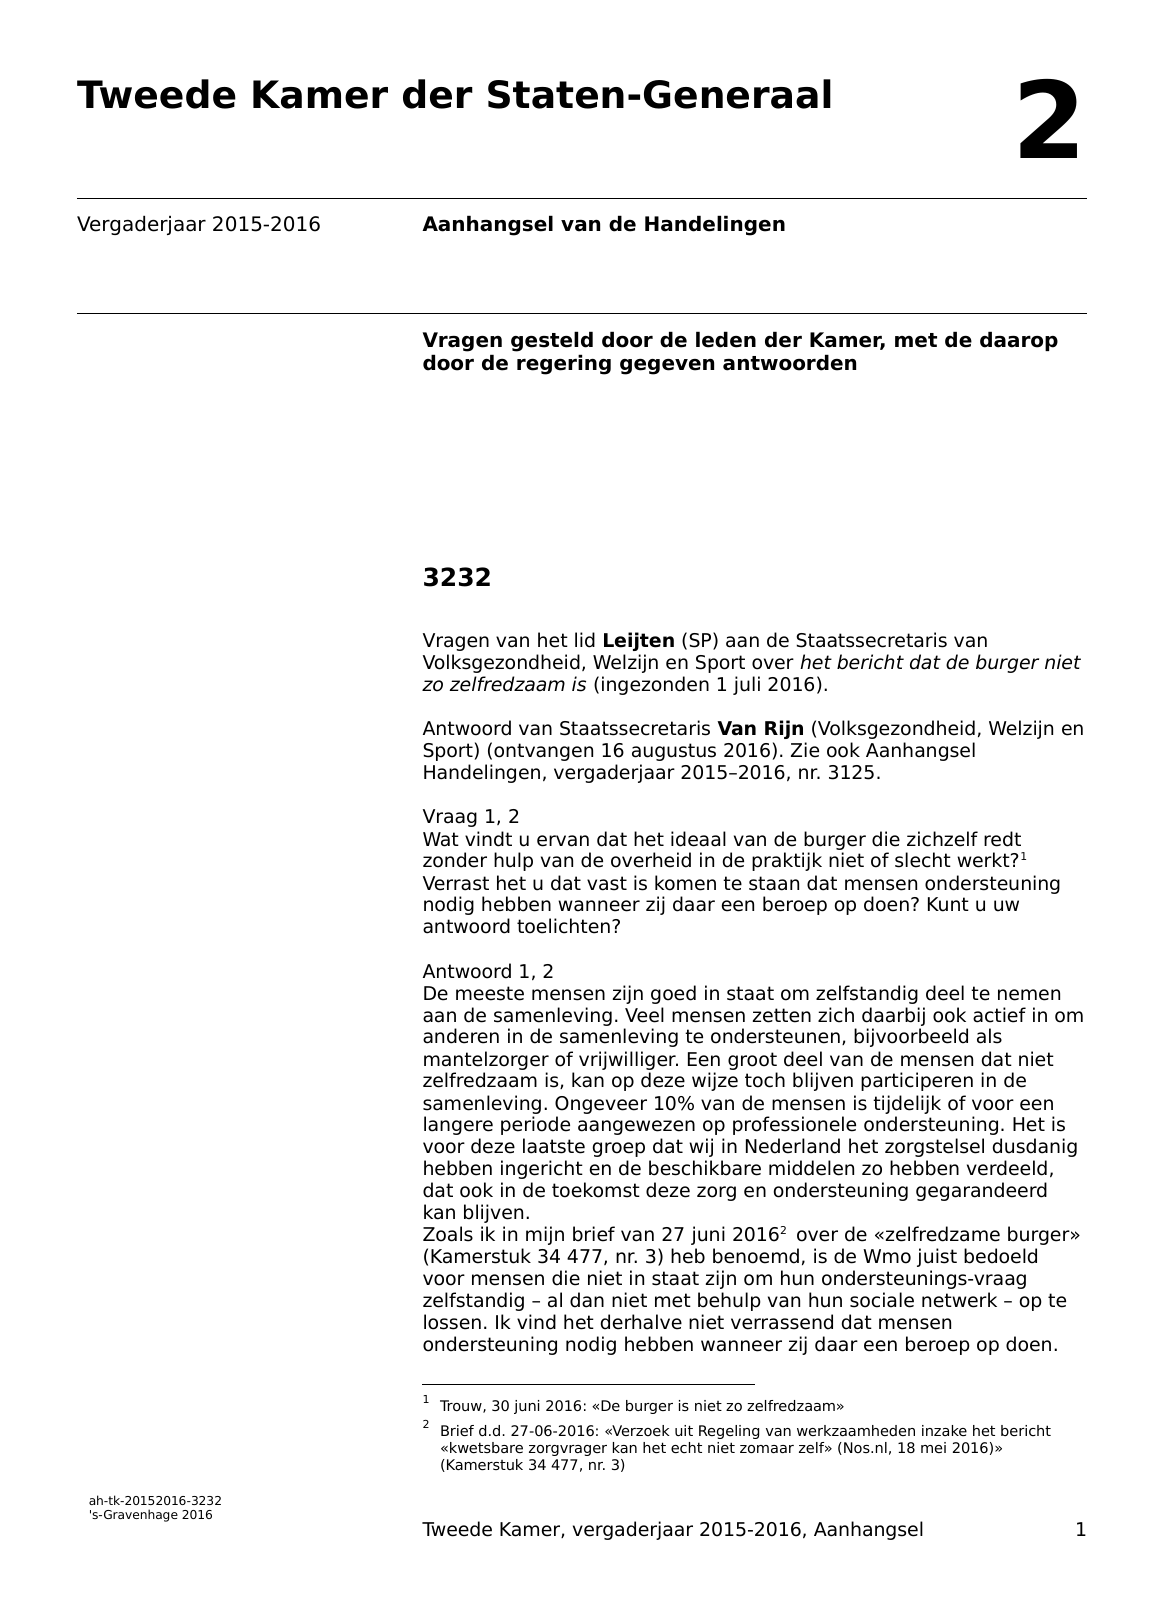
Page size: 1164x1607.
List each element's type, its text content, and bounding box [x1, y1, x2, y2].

table_header Tweede Kamer der Staten-Generaal [77, 59, 886, 198]
table_cell [77, 314, 422, 375]
text Antwoord van Staatssecretaris Van Rijn (Volksgezondheid, Welzijn en Sport) (ontvangen 16 augustus 2016). Zie ook Aanhangsel Handelingen, vergaderjaar 2015–2016, nr. 3125. [422, 718, 1087, 784]
table_cell Vragen gesteld door de leden der Kamer, met de daarop door de regering gegeven antwoorden [422, 314, 1087, 375]
text 's-Gravenhage 2016 [88, 1508, 323, 1522]
text Vragen van het lid Leijten (SP) aan de Staatssecretaris van Volksgezondheid, Welzijn en Sport over het bericht dat de burger niet zo zelfredzaam is (ingezonden 1 juli 2016). [422, 630, 1087, 696]
table_cell Vergaderjaar 2015-2016 [77, 199, 422, 313]
text Zoals ik in mijn brief van 27 juni 2016 over de «zelfredzame burger» (Kamerstuk 34 477, nr. 3) heb benoemd, is de Wmo juist bedoeld voor mensen die niet in staat zijn om hun ondersteunings-vraag zelfstandig – al dan niet met behulp van hun sociale netwerk – op te lossen. Ik vind het derhalve niet verrassend dat mensen ondersteuning nodig hebben wanneer zij daar een beroep op doen. [422, 1224, 1087, 1356]
text 3232 [422, 563, 1087, 592]
table_header 2 [886, 59, 1087, 198]
table_cell Aanhangsel van de Handelingen [422, 199, 1087, 313]
text Vraag 1, 2 [422, 806, 1087, 828]
text De meeste mensen zijn goed in staat om zelfstandig deel te nemen aan de samenleving. Veel mensen zetten zich daarbij ook actief in om anderen in de samenleving te ondersteunen, bijvoorbeeld als mantelzorger of vrijwilliger. Een groot deel van de mensen dat niet zelfredzaam is, kan op deze wijze toch blijven participeren in de samenleving. Ongeveer 10% van de mensen is tijdelijk of voor een langere periode aangewezen op professionele ondersteuning. Het is voor deze laatste groep dat wij in Nederland het zorgstelsel dusdanig hebben ingericht en de beschikbare middelen zo hebben verdeeld, dat ook in de toekomst deze zorg en ondersteuning gegarandeerd kan blijven. [422, 982, 1087, 1224]
text Wat vindt u ervan dat het ideaal van de burger die zichzelf redt zonder hulp van de overheid in de praktijk niet of slecht werkt? [422, 828, 1087, 872]
text Verrast het u dat vast is komen te staan dat mensen ondersteuning nodig hebben wanneer zij daar een beroep op doen? Kunt u uw antwoord toelichten? [422, 872, 1087, 938]
text Brief d.d. 27-06-2016: «Verzoek uit Regeling van werkzaamheden inzake het bericht «kwetsbare zorgvrager kan het echt niet zomaar zelf» (Nos.nl, 18 mei 2016)» (Kamerstuk 34 477, nr. 3) [422, 1418, 1087, 1474]
text Antwoord 1, 2 [422, 961, 1087, 982]
text ah-tk-20152016-3232 [88, 1494, 323, 1508]
text Trouw, 30 juni 2016: «De burger is niet zo zelfredzaam» [422, 1393, 1087, 1416]
